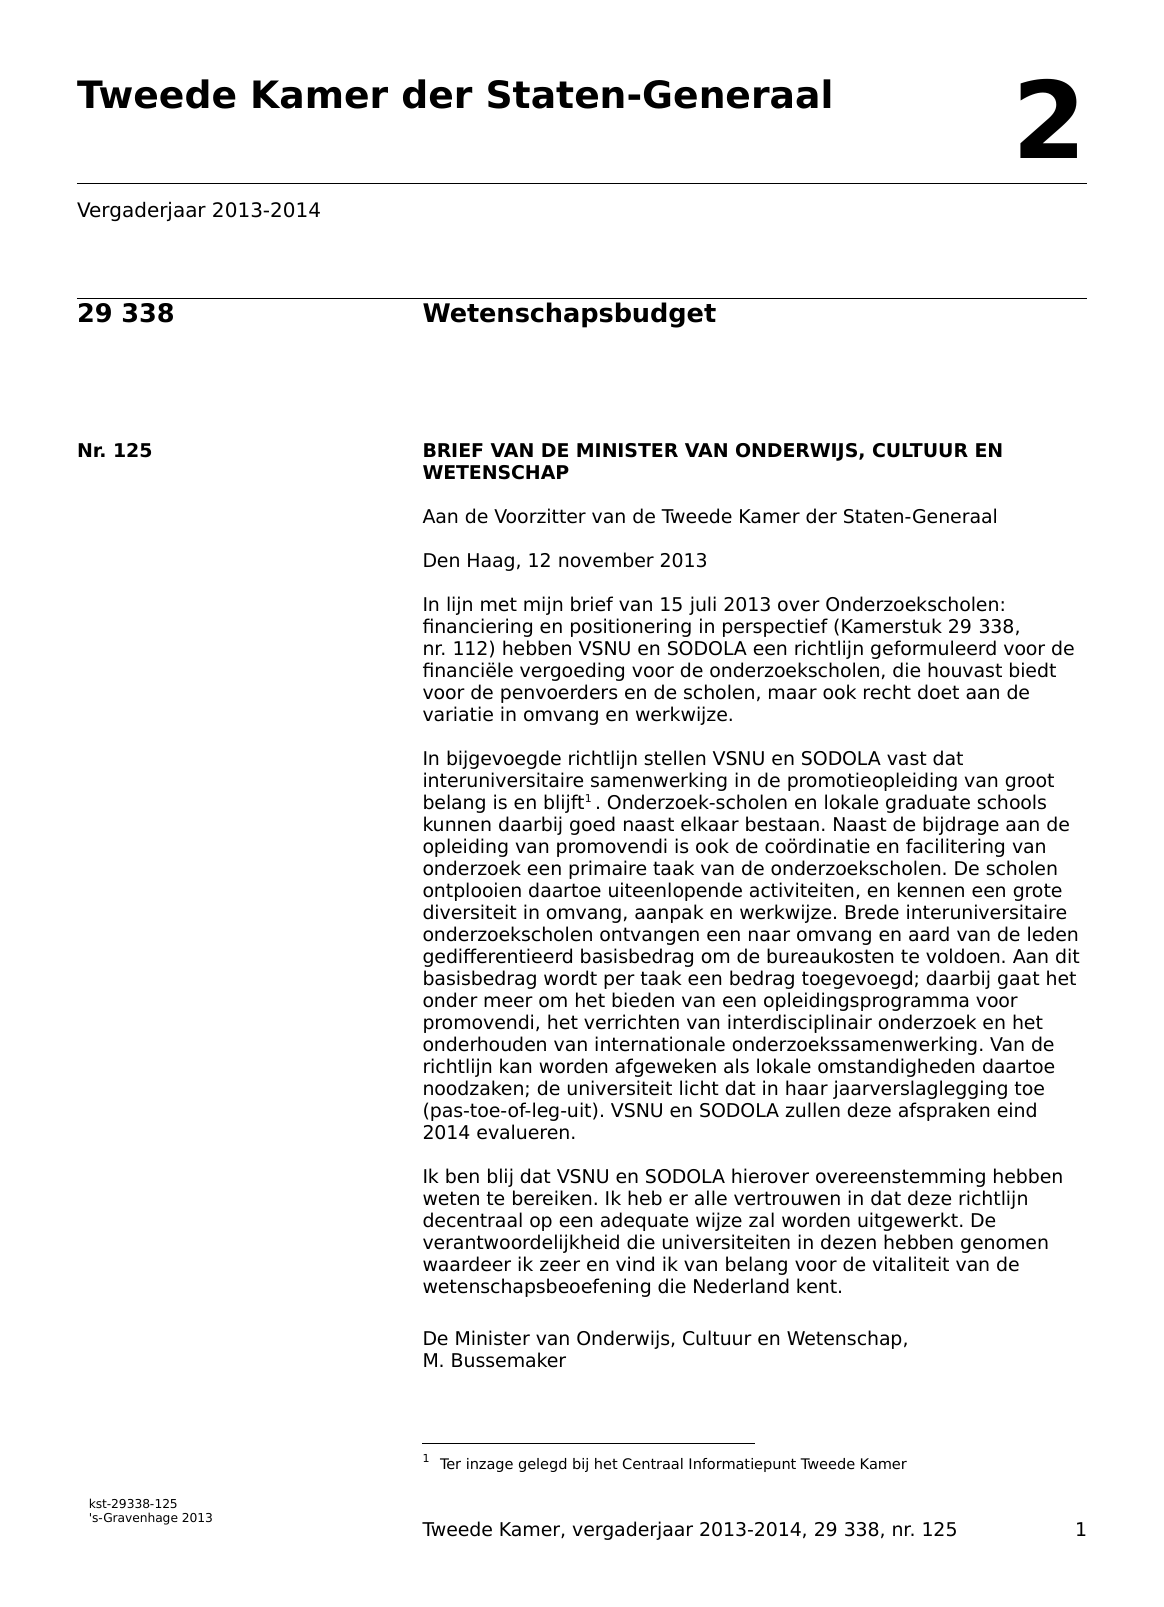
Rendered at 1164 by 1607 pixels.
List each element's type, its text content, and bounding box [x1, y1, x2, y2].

table_header Tweede Kamer der Staten-Generaal [77, 59, 886, 183]
text In bijgevoegde richtlijn stellen VSNU en SODOLA vast dat interuniversitaire samenwerking in de promotieopleiding van groot belang is en blijft. Onderzoek-scholen en lokale graduate schools kunnen daarbij goed naast elkaar bestaan. Naast de bijdrage aan de opleiding van promovendi is ook de coördinatie en facilitering van onderzoek een primaire taak van de onderzoekscholen. De scholen ontplooien daartoe uiteenlopende activiteiten, en kennen een grote diversiteit in omvang, aanpak en werkwijze. Brede interuniversitaire onderzoekscholen ontvangen een naar omvang en aard van de leden gedifferentieerd basisbedrag om de bureaukosten te voldoen. Aan dit basisbedrag wordt per taak een bedrag toegevoegd; daarbij gaat het onder meer om het bieden van een opleidingsprogramma voor promovendi, het verrichten van interdisciplinair onderzoek en het onderhouden van internationale onderzoekssamenwerking. Van de richtlijn kan worden afgeweken als lokale omstandigheden daartoe noodzaken; de universiteit licht dat in haar jaarverslaglegging toe (pas-toe-of-leg-uit). VSNU en SODOLA zullen deze afspraken eind 2014 evalueren. [422, 748, 1087, 1144]
text Aan de Voorzitter van de Tweede Kamer der Staten-Generaal [422, 506, 1087, 528]
text Den Haag, 12 november 2013 [422, 550, 1087, 572]
text Ter inzage gelegd bij het Centraal Informatiepunt Tweede Kamer [422, 1452, 1087, 1474]
text 's-Gravenhage 2013 [88, 1511, 323, 1525]
subtitle Nr. 125 BRIEF VAN DE MINISTER VAN ONDERWIJS, CULTUUR EN WETENSCHAP [77, 440, 1087, 484]
table_cell Vergaderjaar 2013-2014 [77, 184, 1087, 298]
text Ik ben blij dat VSNU en SODOLA hierover overeenstemming hebben weten te bereiken. Ik heb er alle vertrouwen in dat deze richtlijn decentraal op een adequate wijze zal worden uitgewerkt. De verantwoordelijkheid die universiteiten in dezen hebben genomen waardeer ik zeer en vind ik van belang voor de vitaliteit van de wetenschapsbeoefening die Nederland kent. [422, 1166, 1087, 1298]
text kst-29338-125 [88, 1497, 323, 1511]
table_header 2 [886, 59, 1087, 183]
subtitle 29 338 Wetenschapsbudget [77, 299, 1087, 329]
text In lijn met mijn brief van 15 juli 2013 over Onderzoekscholen: financiering en positionering in perspectief (Kamerstuk 29 338, nr. 112) hebben VSNU en SODOLA een richtlijn geformuleerd voor de financiële vergoeding voor de onderzoekscholen, die houvast biedt voor de penvoerders en de scholen, maar ook recht doet aan de variatie in omvang en werkwijze. [422, 594, 1087, 726]
text De Minister van Onderwijs, Cultuur en Wetenschap, M. Bussemaker [422, 1328, 1087, 1372]
